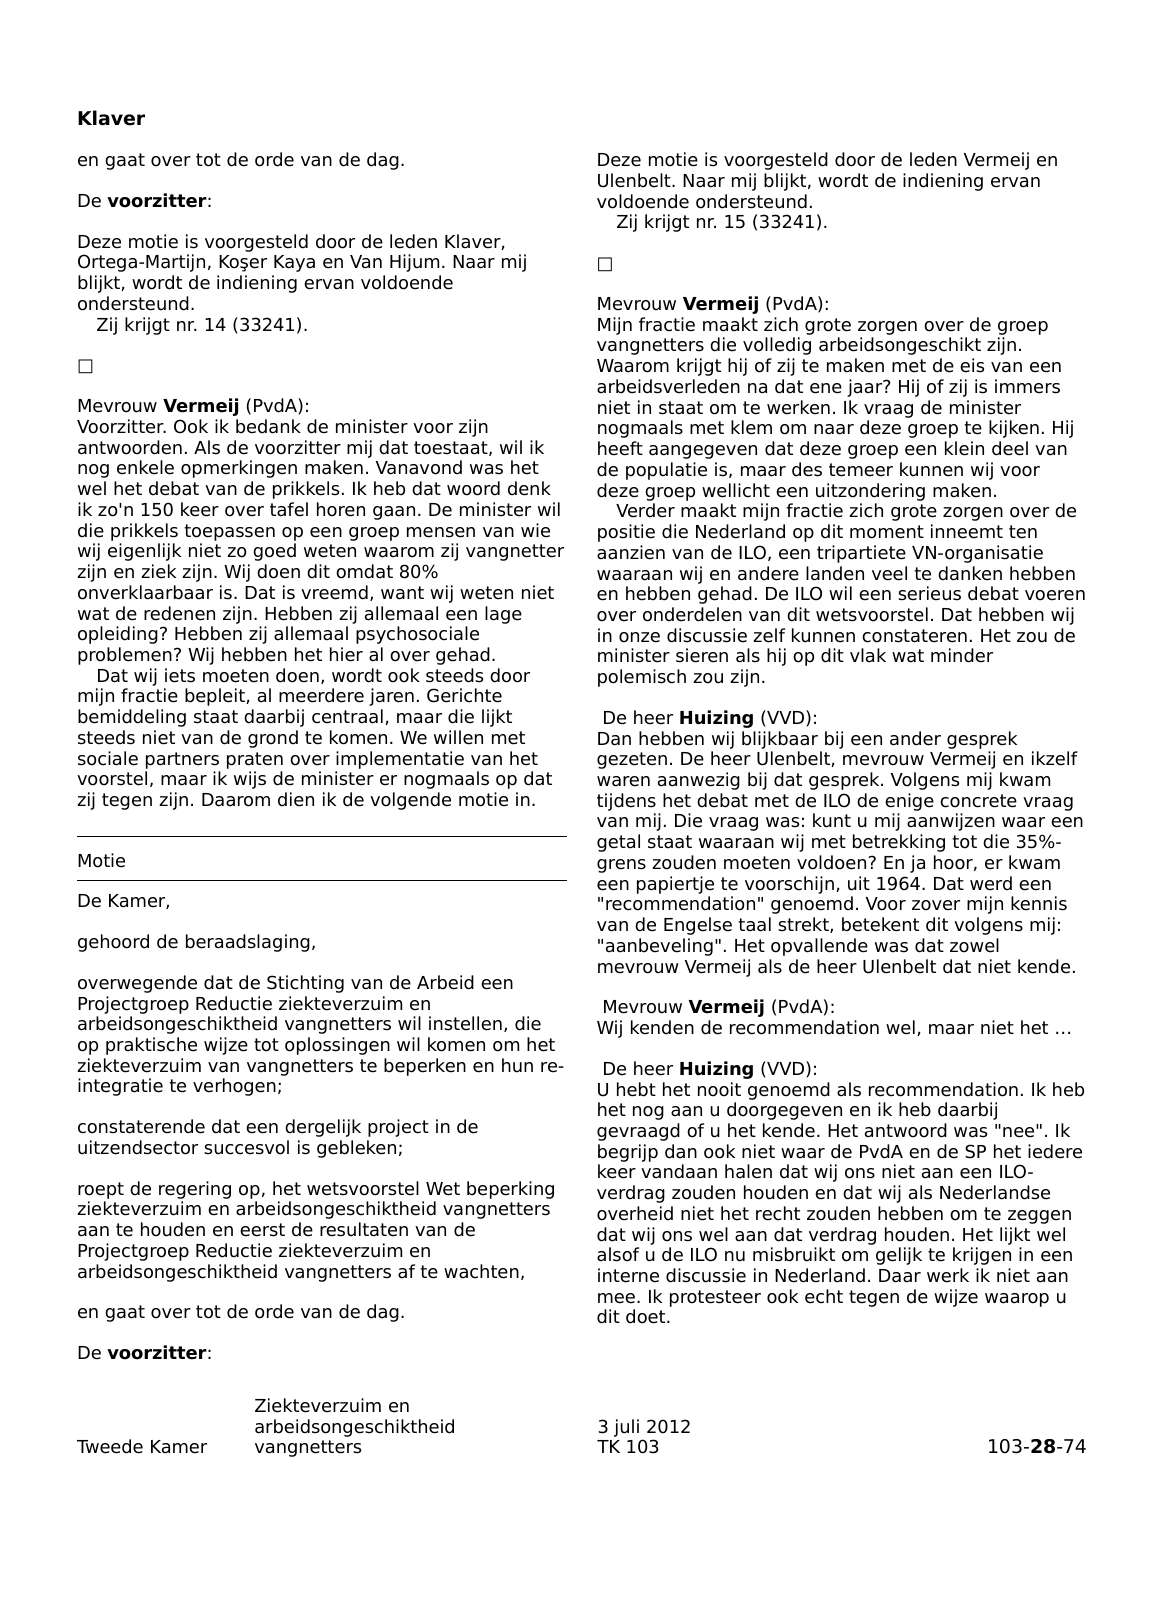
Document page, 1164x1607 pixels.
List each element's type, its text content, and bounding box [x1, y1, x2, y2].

text Dan hebben wij blijkbaar bij een ander gesprek gezeten. De heer Ulenbelt, mevrouw Vermeij en ikzelf waren aanwezig bij dat gesprek. Volgens mij kwam tijdens het debat met de ILO de enige concrete vraag van mij. Die vraag was: kunt u mij aanwijzen waar een getal staat waaraan wij met betrekking tot die 35%-grens zouden moeten voldoen? En ja hoor, er kwam een papiertje te voorschijn, uit 1964. Dat werd een "recommendation" genoemd. Voor zover mijn kennis van de Engelse taal strekt, betekent dit volgens mij: "aanbeveling". Het opvallende was dat zowel mevrouw Vermeij als de heer Ulenbelt dat niet kende. [596, 728, 1087, 977]
text Mijn fractie maakt zich grote zorgen over de groep vangnetters die volledig arbeidsongeschikt zijn. Waarom krijgt hij of zij te maken met de eis van een arbeidsverleden na dat ene jaar? Hij of zij is immers niet in staat om te werken. Ik vraag de minister nogmaals met klem om naar deze groep te kijken. Hij heeft aangegeven dat deze groep een klein deel van de populatie is, maar des temeer kunnen wij voor deze groep wellicht een uitzondering maken. [596, 314, 1087, 501]
text De Kamer, [77, 891, 567, 912]
text Verder maakt mijn fractie zich grote zorgen over de positie die Nederland op dit moment inneemt ten aanzien van de ILO, een tripartiete VN-organisatie waaraan wij en andere landen veel te danken hebben en hebben gehad. De ILO wil een serieus debat voeren over onderdelen van dit wetsvoorstel. Dat hebben wij in onze discussie zelf kunnen constateren. Het zou de minister sieren als hij op dit vlak wat minder polemisch zou zijn. [596, 501, 1087, 688]
text □ [77, 355, 567, 376]
text De voorzitter: [77, 1343, 567, 1364]
text en gaat over tot de orde van de dag. [77, 150, 567, 171]
text en gaat over tot de orde van de dag. [77, 1302, 567, 1323]
text overwegende dat de Stichting van de Arbeid een Projectgroep Reductie ziekteverzuim en arbeidsongeschiktheid vangnetters wil instellen, die op praktische wijze tot oplossingen wil komen om het ziekteverzuim van vangnetters te beperken en hun re-integratie te verhogen; [77, 973, 567, 1097]
text Wij kenden de recommendation wel, maar niet het … [596, 1018, 1087, 1039]
text roept de regering op, het wetsvoorstel Wet beperking ziekteverzuim en arbeidsongeschiktheid vangnetters aan te houden en eerst de resultaten van de Projectgroep Reductie ziekteverzuim en arbeidsongeschiktheid vangnetters af te wachten, [77, 1178, 567, 1282]
text Mevrouw Vermeij (PvdA): [77, 396, 567, 417]
text Mevrouw Vermeij (PvdA): [596, 294, 1087, 314]
text Voorzitter. Ook ik bedank de minister voor zijn antwoorden. Als de voorzitter mij dat toestaat, wil ik nog enkele opmerkingen maken. Vanavond was het wel het debat van de prikkels. Ik heb dat woord denk ik zo'n 150 keer over tafel horen gaan. De minister wil die prikkels toepassen op een groep mensen van wie wij eigenlijk niet zo goed weten waarom zij vangnetter zijn en ziek zijn. Wij doen dit omdat 80% onverklaarbaar is. Dat is vreemd, want wij weten niet wat de redenen zijn. Hebben zij allemaal een lage opleiding? Hebben zij allemaal psychosociale problemen? Wij hebben het hier al over gehad. [77, 417, 567, 666]
text Mevrouw Vermeij (PvdA): [596, 997, 1087, 1018]
text De heer Huizing (VVD): [596, 1059, 1087, 1079]
text Dat wij iets moeten doen, wordt ook steeds door mijn fractie bepleit, al meerdere jaren. Gerichte bemiddeling staat daarbij centraal, maar die lijkt steeds niet van de grond te komen. We willen met sociale partners praten over implementatie van het voorstel, maar ik wijs de minister er nogmaals op dat zij tegen zijn. Daarom dien ik de volgende motie in. [77, 666, 567, 811]
text □ [596, 253, 1087, 274]
text De voorzitter: [77, 191, 567, 212]
text Deze motie is voorgesteld door de leden Klaver, Ortega-Martijn, Koşer Kaya en Van Hijum. Naar mij blijkt, wordt de indiening ervan voldoende ondersteund. [77, 232, 567, 314]
text Zij krijgt nr. 15 (33241). [596, 212, 1087, 233]
text Deze motie is voorgesteld door de leden Vermeij en Ulenbelt. Naar mij blijkt, wordt de indiening ervan voldoende ondersteund. [596, 150, 1087, 212]
text U hebt het nooit genoemd als recommendation. Ik heb het nog aan u doorgegeven en ik heb daarbij gevraagd of u het kende. Het antwoord was "nee". Ik begrijp dan ook niet waar de PvdA en de SP het iedere keer vandaan halen dat wij ons niet aan een ILO-verdrag zouden houden en dat wij als Nederlandse overheid niet het recht zouden hebben om te zeggen dat wij ons wel aan dat verdrag houden. Het lijkt wel alsof u de ILO nu misbruikt om gelijk te krijgen in een interne discussie in Nederland. Daar werk ik niet aan mee. Ik protesteer ook echt tegen de wijze waarop u dit doet. [596, 1079, 1087, 1328]
text gehoord de beraadslaging, [77, 932, 567, 953]
text Zij krijgt nr. 14 (33241). [77, 314, 567, 335]
text De heer Huizing (VVD): [596, 708, 1087, 728]
text Motie [77, 851, 567, 871]
text constaterende dat een dergelijk project in de uitzendsector succesvol is gebleken; [77, 1117, 567, 1158]
